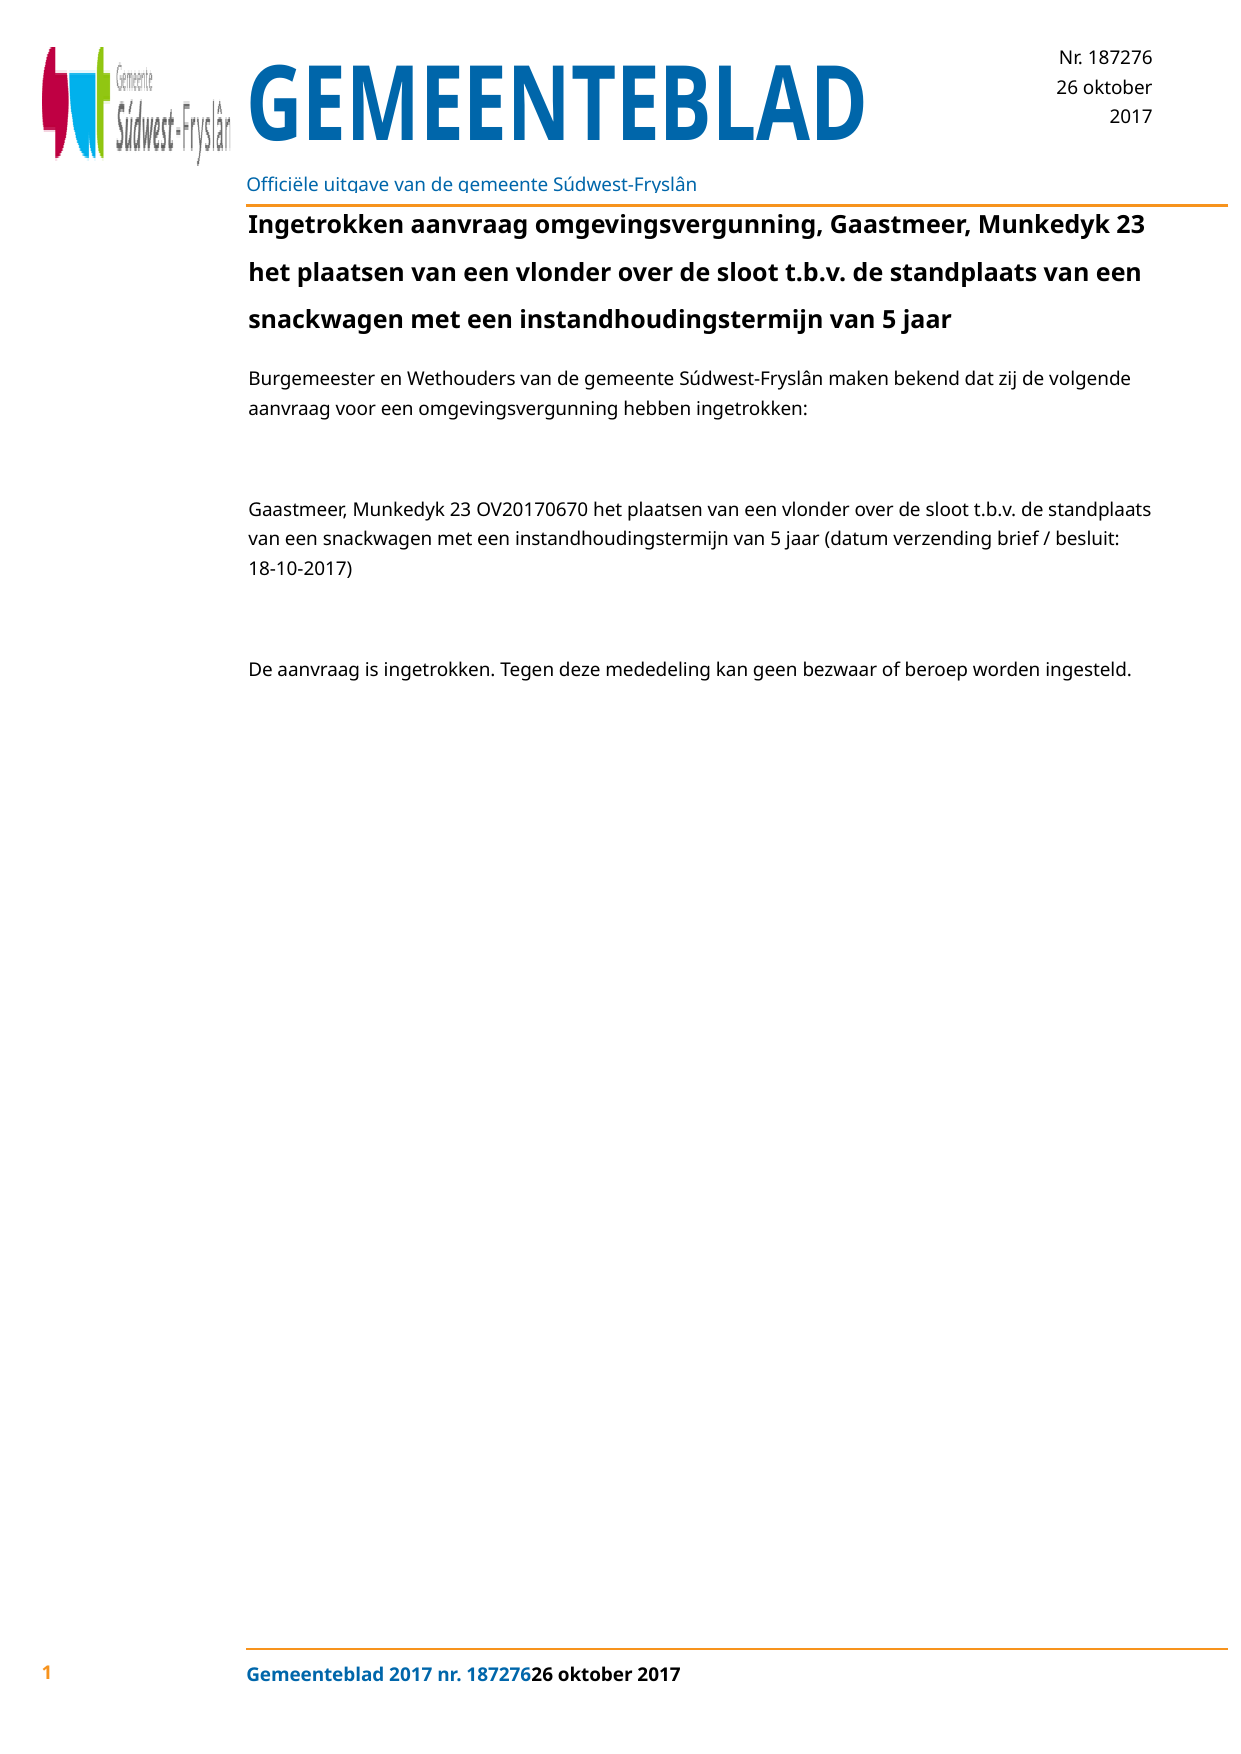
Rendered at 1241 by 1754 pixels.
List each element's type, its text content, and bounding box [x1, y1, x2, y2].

text Ingetrokken aanvraag omgevingsvergunning, Gaastmeer, Munkedyk 23 het plaatsen van een vlonder over de sloot t.b.v. de standplaats van een snackwagen met een instandhoudingstermijn van 5 jaar [248, 207, 1152, 336]
text Burgemeester en Wethouders van de gemeente Súdwest-Fryslân maken bekend dat zij de volgende aanvraag voor een omgevingsvergunning hebben ingetrokken: [248, 366, 1152, 421]
picture [41, 47, 231, 172]
text Gaastmeer, Munkedyk 23 OV20170670 het plaatsen van een vlonder over de sloot t.b.v. de standplaats van een snackwagen met een instandhoudingstermijn van 5 jaar (datum verzending brief / besluit: 18-10-2017) [248, 496, 1152, 581]
text De aanvraag is ingetrokken. Tegen deze mededeling kan geen bezwaar of beroep worden ingesteld. [248, 656, 1152, 682]
